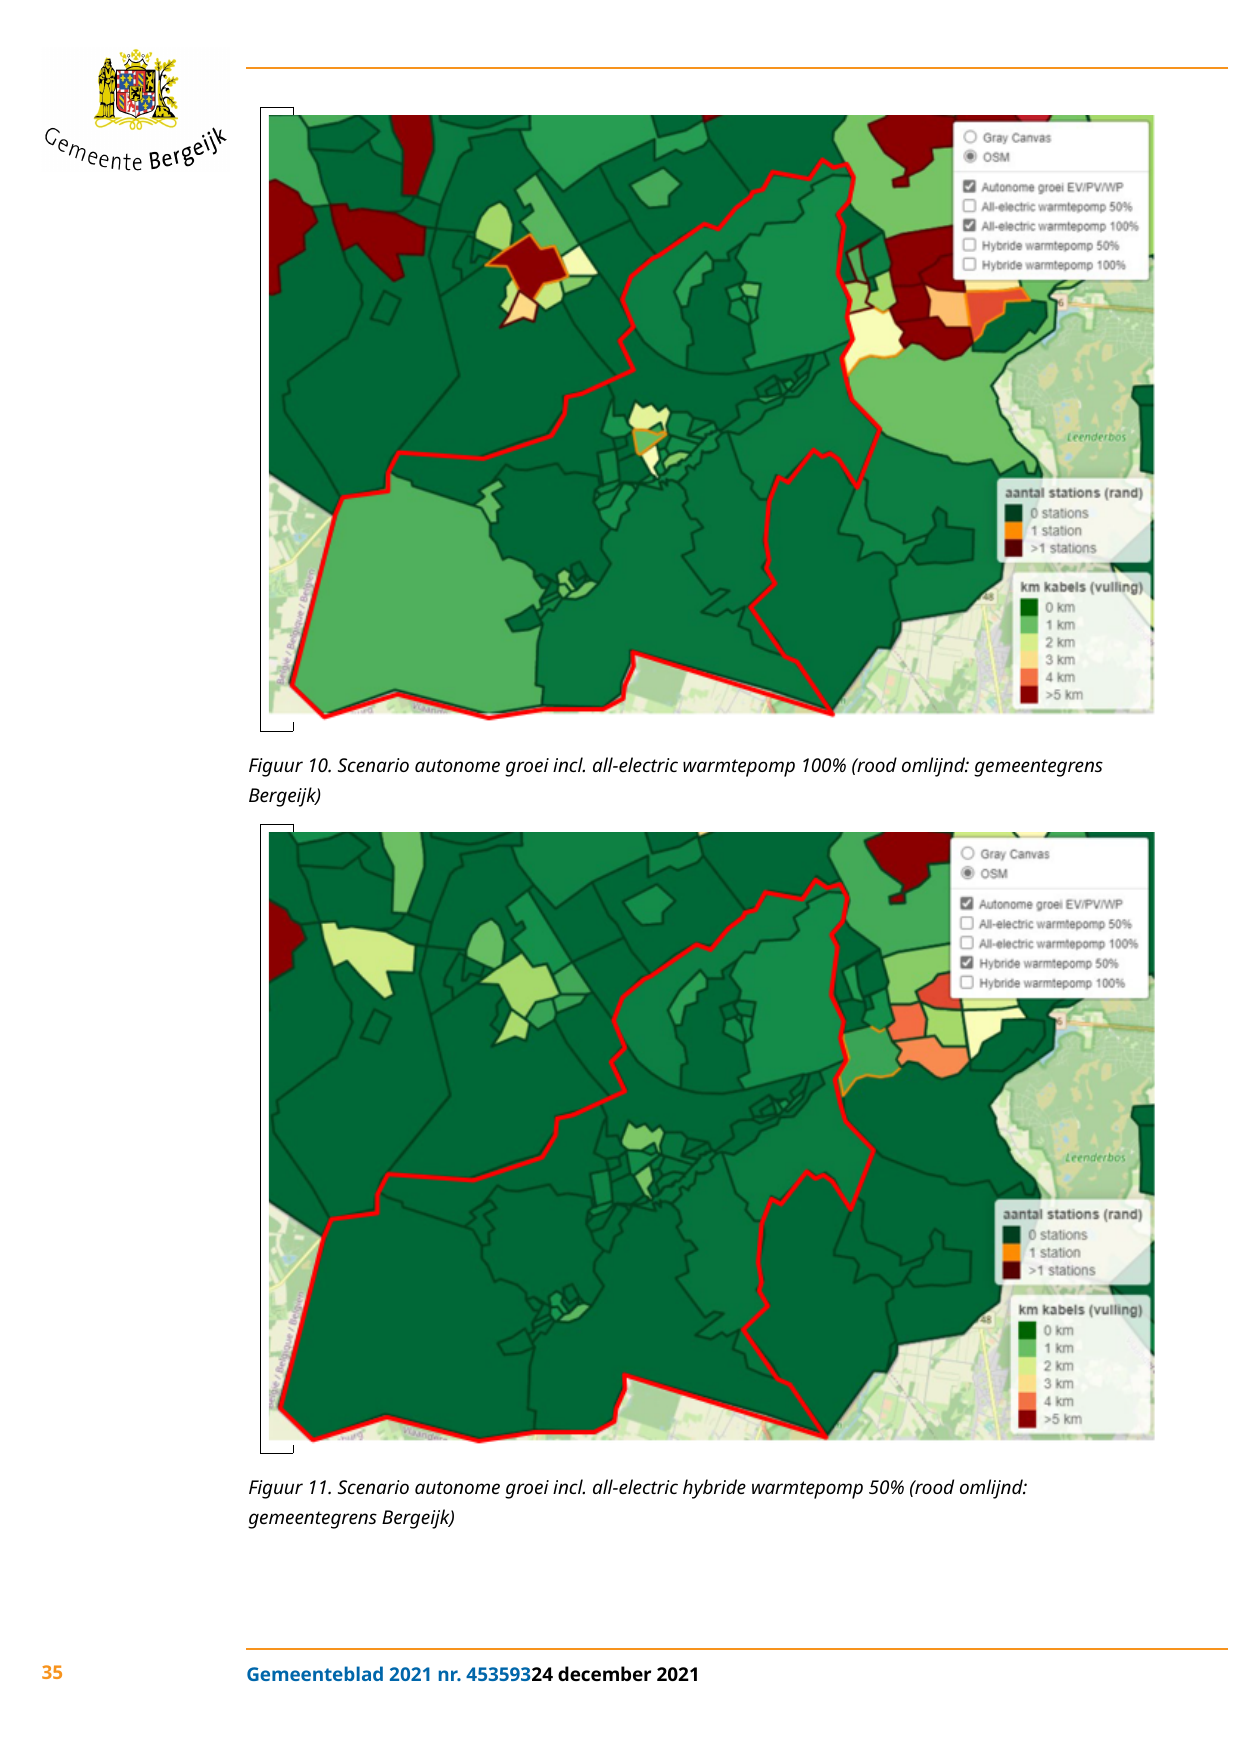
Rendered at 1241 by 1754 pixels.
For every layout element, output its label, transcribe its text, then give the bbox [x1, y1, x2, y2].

picture [268, 115, 1155, 722]
text Figuur 10. Scenario autonome groei incl. all-electric warmtepomp 100% (rood omlijnd: gemeentegrens Bergeijk) [248, 752, 1152, 808]
picture [41, 47, 231, 172]
picture [268, 832, 1155, 1445]
text Figuur 11. Scenario autonome groei incl. all-electric hybride warmtepomp 50% (rood omlijnd: gemeentegrens Bergeijk) [248, 1474, 1152, 1530]
